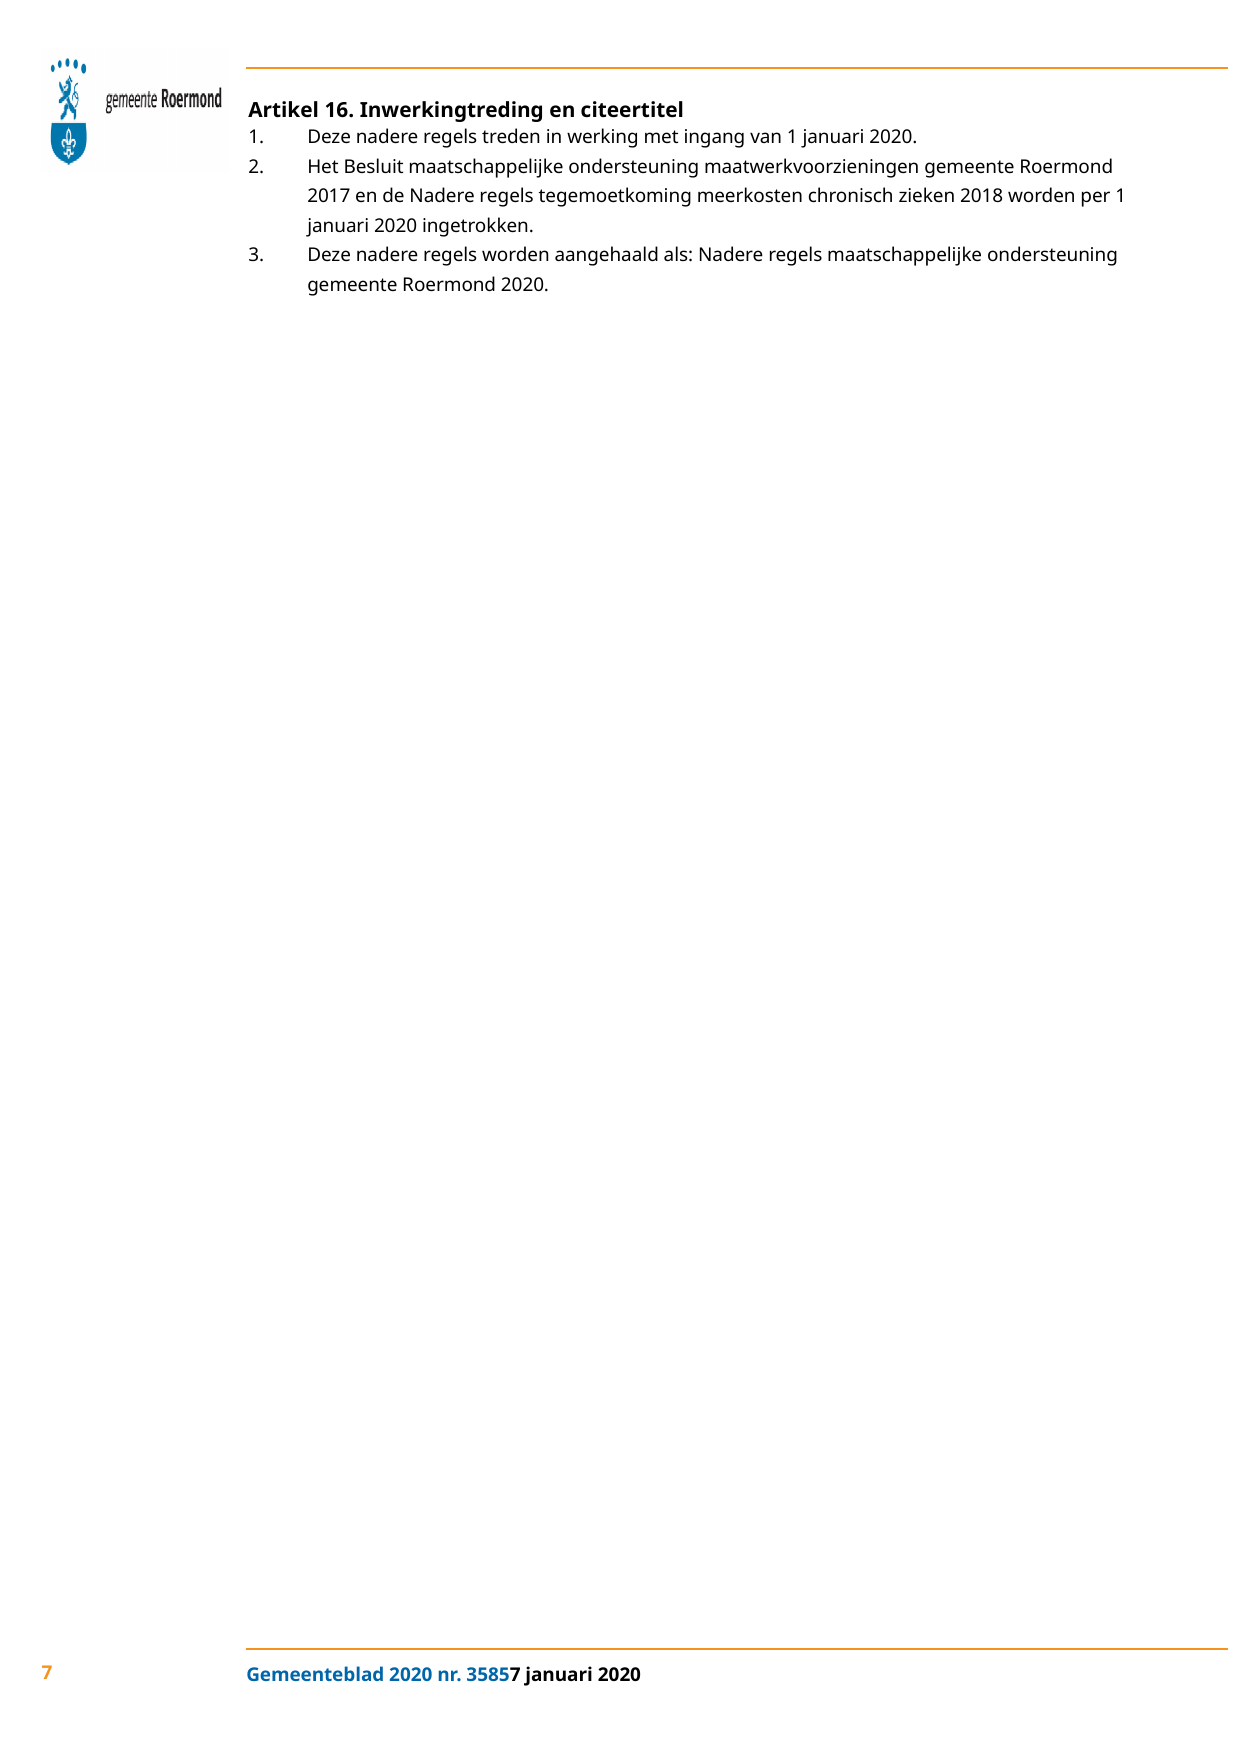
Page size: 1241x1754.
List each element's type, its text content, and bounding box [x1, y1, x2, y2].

text Artikel 16. Inwerkingtreding en citeertitel [248, 95, 1152, 123]
list Deze nadere regels worden aangehaald als: Nadere regels maatschappelijke ondersteuning gemeente Roermond 2020. [248, 242, 1152, 297]
picture [41, 47, 231, 172]
list Het Besluit maatschappelijke ondersteuning maatwerkvoorzieningen gemeente Roermond 2017 en de Nadere regels tegemoetkoming meerkosten chronisch zieken 2018 worden per 1 januari 2020 ingetrokken. [248, 153, 1152, 238]
list Deze nadere regels treden in werking met ingang van 1 januari 2020. [248, 123, 1152, 149]
